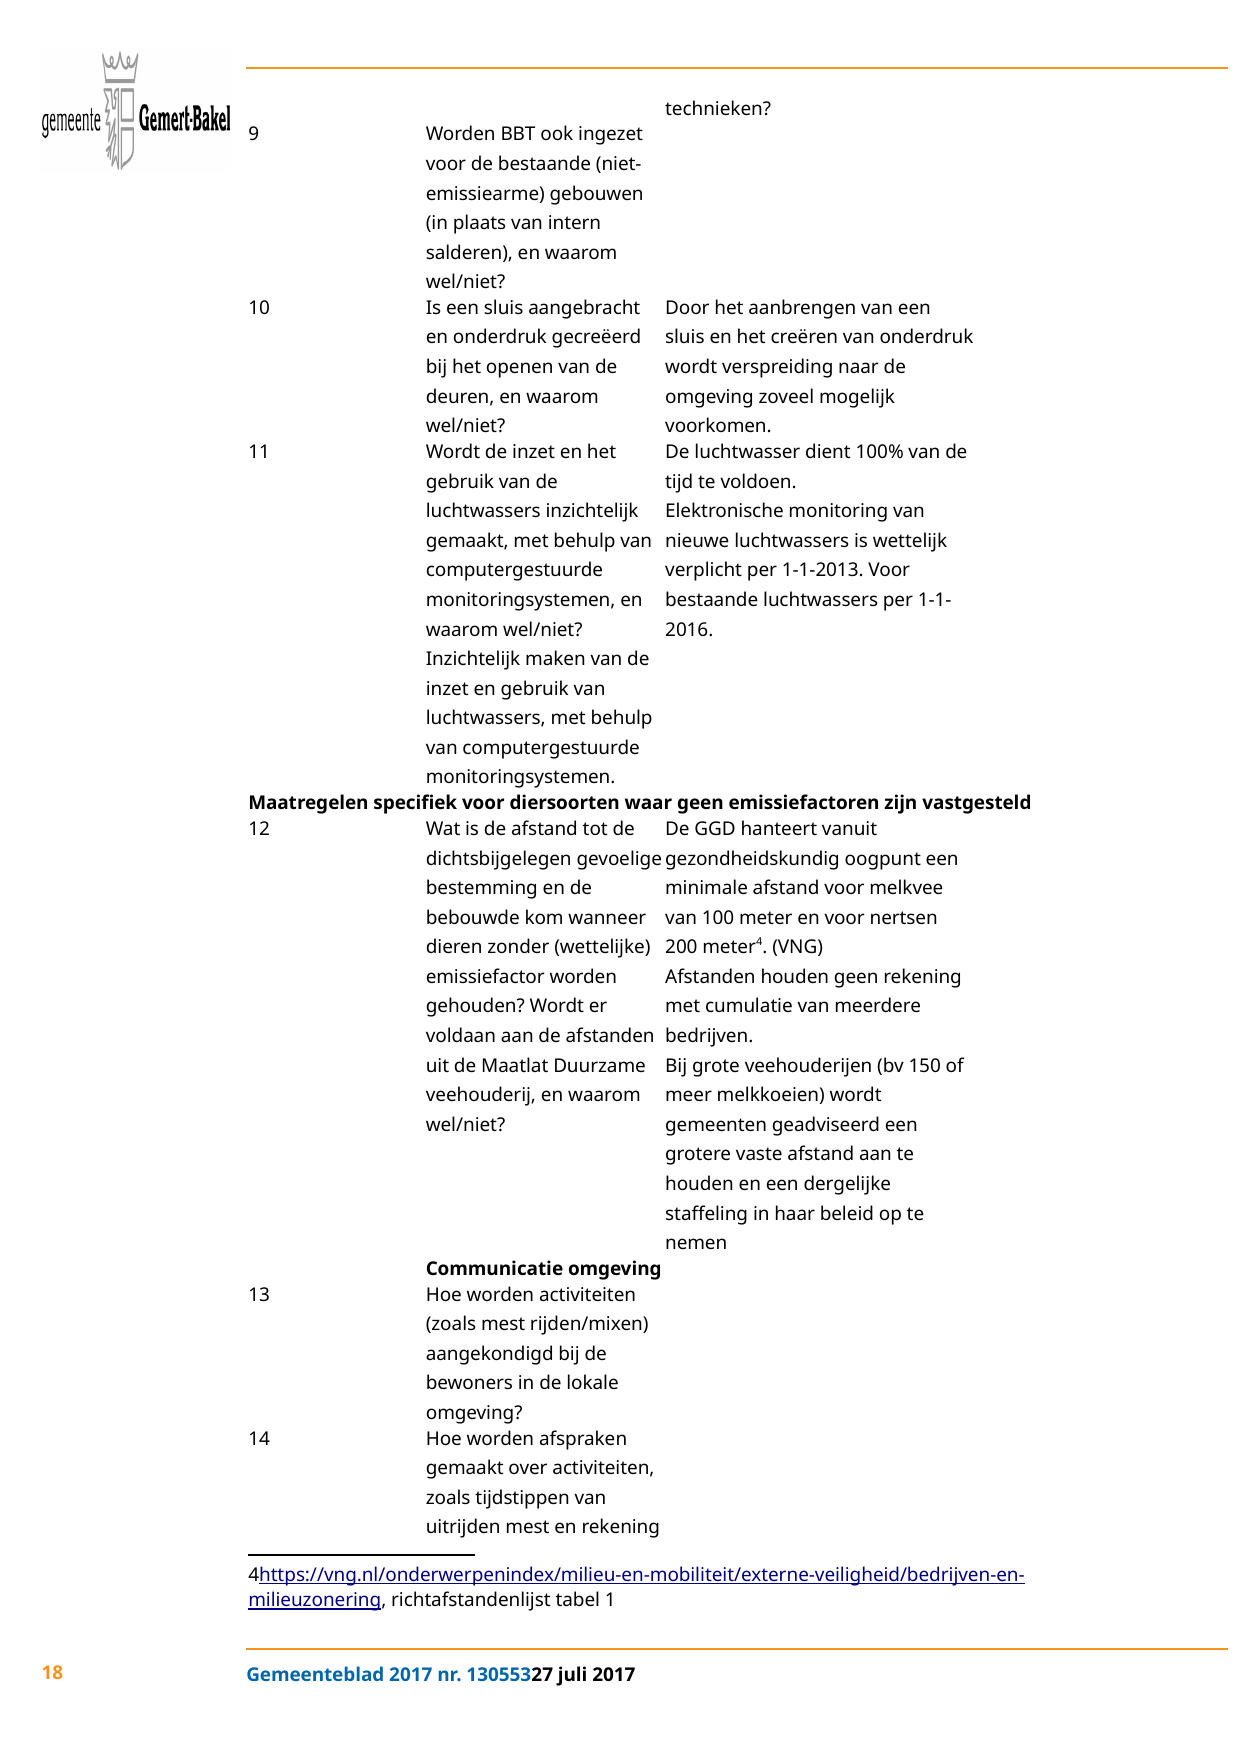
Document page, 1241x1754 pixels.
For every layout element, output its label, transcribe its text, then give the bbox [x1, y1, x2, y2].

table_cell Wat is de afstand tot de dichtsbijgelegen gevoelige bestemming en de bebouwde kom wanneer dieren zonder (wettelijke) emissiefactor worden gehouden? Wordt er voldaan aan de afstanden uit de Maatlat Duurzame veehouderij, en waarom wel/niet? [426, 815, 665, 1255]
table_cell Worden BBT ook ingezet voor de bestaande (niet-emissiearme) gebouwen (in plaats van intern salderen), en waarom wel/niet? [426, 121, 665, 294]
table_cell [974, 294, 1152, 438]
table_cell [974, 1425, 1152, 1539]
table_cell Maatregelen specifiek voor diersoorten waar geen emissiefactoren zijn vastgesteld [248, 789, 1152, 815]
table_cell [665, 1425, 974, 1539]
table_cell [248, 95, 426, 121]
table_cell [974, 815, 1152, 1255]
table_cell Hoe worden afspraken gemaakt over activiteiten, zoals tijdstippen van uitrijden mest en rekening [426, 1425, 665, 1539]
table_cell [974, 95, 1152, 121]
table_cell De GGD hanteert vanuit gezondheidskundig oogpunt een minimale afstand voor melkvee van 100 meter en voor nertsen 200 meter. (VNG) Afstanden houden geen rekening met cumulatie van meerdere bedrijven. Bij grote veehouderijen (bv 150 of meer melkkoeien) wordt gemeenten geadviseerd een grotere vaste afstand aan te houden en een dergelijke staffeling in haar beleid op te nemen [665, 815, 974, 1255]
table_cell [665, 1281, 974, 1425]
table_cell 13 [248, 1281, 426, 1425]
table_cell 9 [248, 121, 426, 294]
table_cell De luchtwasser dient 100% van de tijd te voldoen. Elektronische monitoring van nieuwe luchtwassers is wettelijk verplicht per 1-1-2013. Voor bestaande luchtwassers per 1-1-2016. [665, 438, 974, 789]
table_cell 14 [248, 1425, 426, 1539]
table_cell technieken? [665, 95, 974, 121]
picture [41, 47, 231, 172]
table_cell Is een sluis aangebracht en onderdruk gecreëerd bij het openen van de deuren, en waarom wel/niet? [426, 294, 665, 438]
table_cell 11 [248, 438, 426, 789]
table_cell [248, 1255, 426, 1281]
table_cell [665, 121, 974, 294]
table_cell [974, 121, 1152, 294]
table_cell [974, 1281, 1152, 1425]
table_cell 10 [248, 294, 426, 438]
table_cell Wordt de inzet en het gebruik van de luchtwassers inzichtelijk gemaakt, met behulp van computergestuurde monitoringsystemen, en waarom wel/niet? Inzichtelijk maken van de inzet en gebruik van luchtwassers, met behulp van computergestuurde monitoringsystemen. [426, 438, 665, 789]
table_cell [426, 95, 665, 121]
table_cell Hoe worden activiteiten (zoals mest rijden/mixen) aangekondigd bij de bewoners in de lokale omgeving? [426, 1281, 665, 1425]
table_cell Door het aanbrengen van een sluis en het creëren van onderdruk wordt verspreiding naar de omgeving zoveel mogelijk voorkomen. [665, 294, 974, 438]
table_cell 12 [248, 815, 426, 1255]
table_cell Communicatie omgeving [426, 1255, 1152, 1281]
table_cell [974, 438, 1152, 789]
